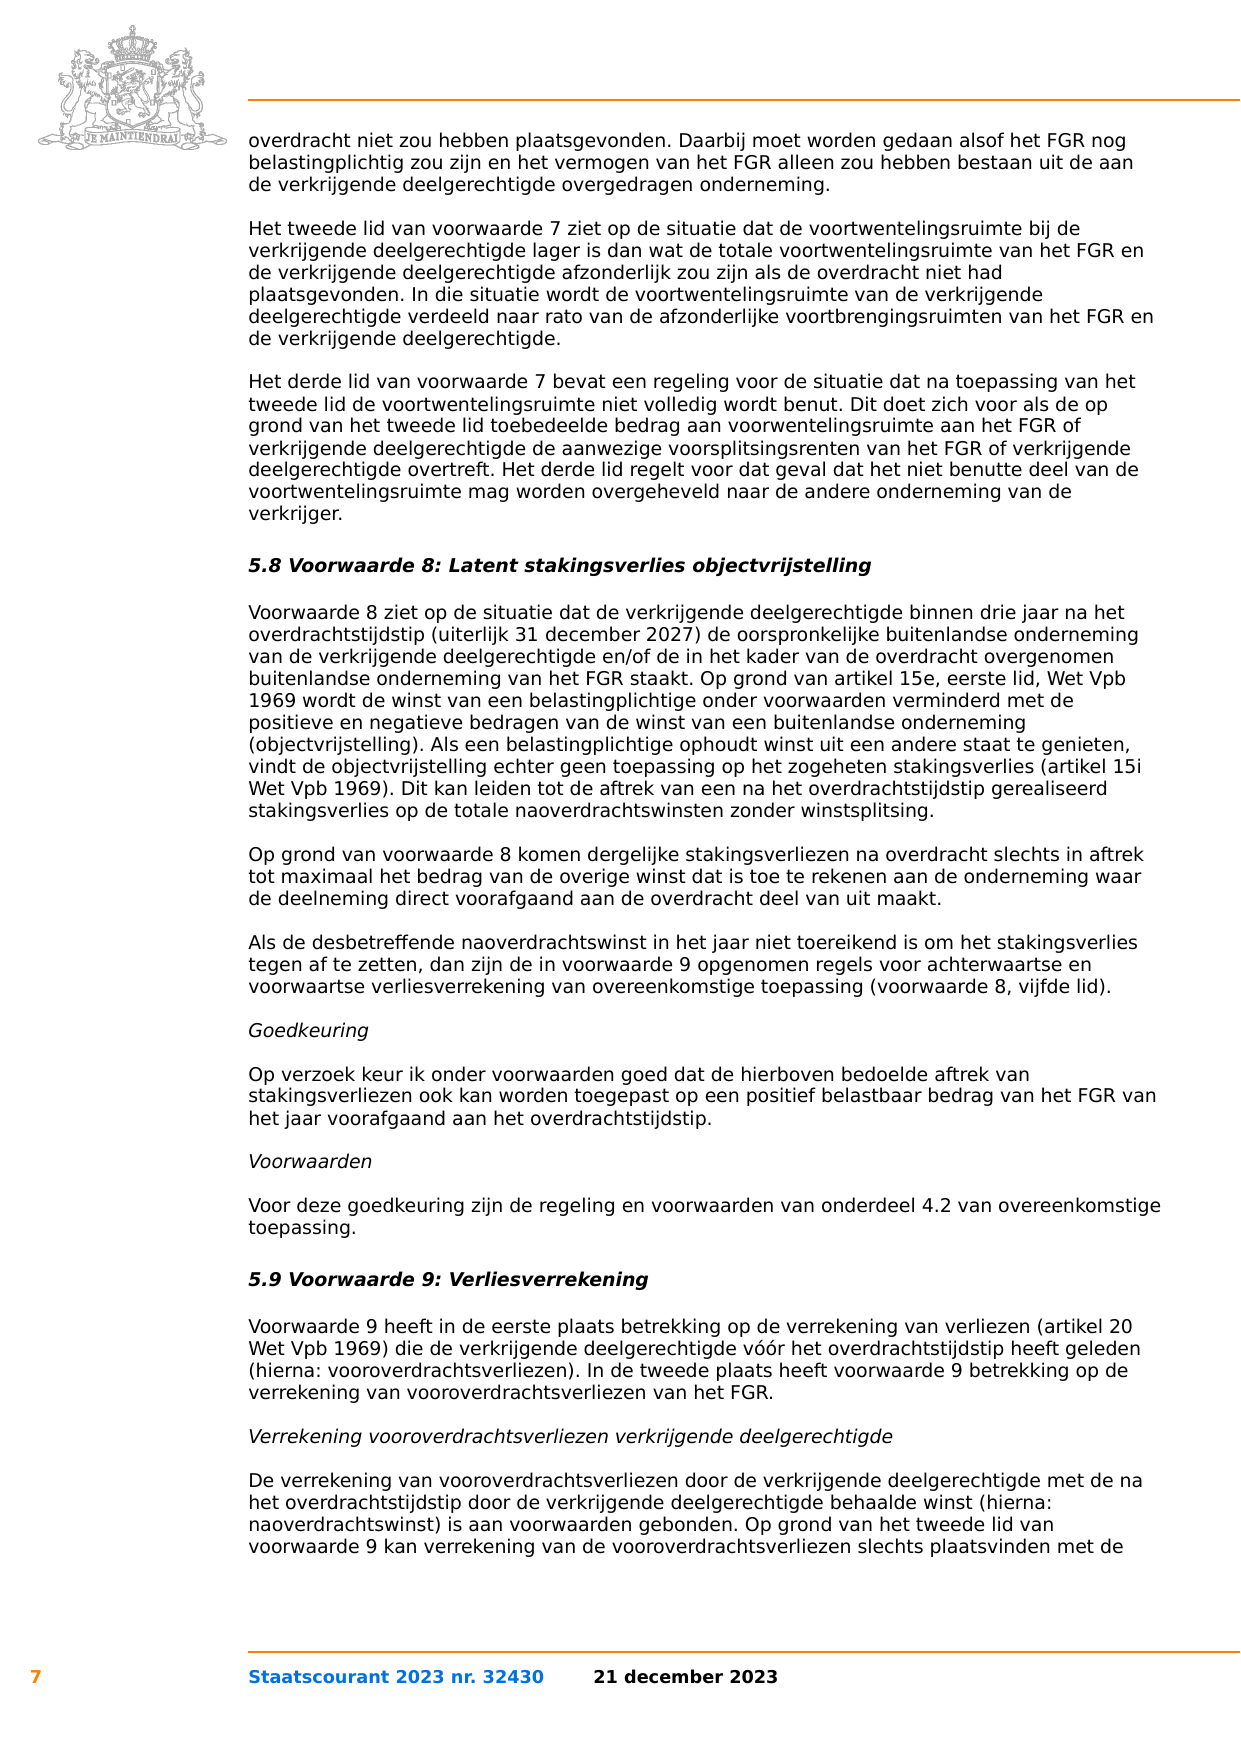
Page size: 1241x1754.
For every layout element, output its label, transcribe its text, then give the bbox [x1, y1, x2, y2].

text Voorwaarde 8 ziet op de situatie dat de verkrijgende deelgerechtigde binnen drie jaar na het overdrachtstijdstip (uiterlijk 31 december 2027) de oorspronkelijke buitenlandse onderneming van de verkrijgende deelgerechtigde en/of de in het kader van de overdracht overgenomen buitenlandse onderneming van het FGR staakt. Op grond van artikel 15e, eerste lid, Wet Vpb 1969 wordt de winst van een belastingplichtige onder voorwaarden verminderd met de positieve en negatieve bedragen van de winst van een buitenlandse onderneming (objectvrijstelling). Als een belastingplichtige ophoudt winst uit een andere staat te genieten, vindt de objectvrijstelling echter geen toepassing op het zogeheten stakingsverlies (artikel 15i Wet Vpb 1969). Dit kan leiden tot de aftrek van een na het overdrachtstijdstip gerealiseerd stakingsverlies op de totale naoverdrachtswinsten zonder winstsplitsing. [248, 602, 1163, 822]
text Op grond van voorwaarde 8 komen dergelijke stakingsverliezen na overdracht slechts in aftrek tot maximaal het bedrag van de overige winst dat is toe te rekenen aan de onderneming waar de deelneming direct voorafgaand aan de overdracht deel van uit maakt. [248, 844, 1163, 910]
subtitle Verrekening vooroverdrachtsverliezen verkrijgende deelgerechtigde [248, 1426, 1163, 1448]
picture [38, 25, 227, 150]
subtitle 5.8 Voorwaarde 8: Latent stakingsverlies objectvrijstelling [248, 555, 1163, 577]
subtitle 5.9 Voorwaarde 9: Verliesverrekening [248, 1269, 1163, 1291]
text Voor deze goedkeuring zijn de regeling en voorwaarden van onderdeel 4.2 van overeenkomstige toepassing. [248, 1195, 1163, 1239]
text Het derde lid van voorwaarde 7 bevat een regeling voor de situatie dat na toepassing van het tweede lid de voortwentelingsruimte niet volledig wordt benut. Dit doet zich voor als de op grond van het tweede lid toebedeelde bedrag aan voorwentelingsruimte aan het FGR of verkrijgende deelgerechtigde de aanwezige voorsplitsingsrenten van het FGR of verkrijgende deelgerechtigde overtreft. Het derde lid regelt voor dat geval dat het niet benutte deel van de voortwentelingsruimte mag worden overgeheveld naar de andere onderneming van de verkrijger. [248, 371, 1163, 525]
text Het tweede lid van voorwaarde 7 ziet op de situatie dat de voortwentelingsruimte bij de verkrijgende deelgerechtigde lager is dan wat de totale voortwentelingsruimte van het FGR en de verkrijgende deelgerechtigde afzonderlijk zou zijn als de overdracht niet had plaatsgevonden. In die situatie wordt de voortwentelingsruimte van de verkrijgende deelgerechtigde verdeeld naar rato van de afzonderlijke voortbrengingsruimten van het FGR en de verkrijgende deelgerechtigde. [248, 218, 1163, 349]
subtitle Voorwaarden [248, 1151, 1163, 1173]
text Voorwaarde 9 heeft in de eerste plaats betrekking op de verrekening van verliezen (artikel 20 Wet Vpb 1969) die de verkrijgende deelgerechtigde vóór het overdrachtstijdstip heeft geleden (hierna: vooroverdrachtsverliezen). In de tweede plaats heeft voorwaarde 9 betrekking op de verrekening van vooroverdrachtsverliezen van het FGR. [248, 1316, 1163, 1404]
text overdracht niet zou hebben plaatsgevonden. Daarbij moet worden gedaan alsof het FGR nog belastingplichtig zou zijn en het vermogen van het FGR alleen zou hebben bestaan uit de aan de verkrijgende deelgerechtigde overgedragen onderneming. [248, 130, 1163, 196]
text Op verzoek keur ik onder voorwaarden goed dat de hierboven bedoelde aftrek van stakingsverliezen ook kan worden toegepast op een positief belastbaar bedrag van het FGR van het jaar voorafgaand aan het overdrachtstijdstip. [248, 1063, 1163, 1129]
text De verrekening van vooroverdrachtsverliezen door de verkrijgende deelgerechtigde met de na het overdrachtstijdstip door de verkrijgende deelgerechtigde behaalde winst (hierna: naoverdrachtswinst) is aan voorwaarden gebonden. Op grond van het tweede lid van voorwaarde 9 kan verrekening van de vooroverdrachtsverliezen slechts plaatsvinden met de [248, 1470, 1163, 1558]
subtitle Goedkeuring [248, 1019, 1163, 1042]
text Als de desbetreffende naoverdrachtswinst in het jaar niet toereikend is om het stakingsverlies tegen af te zetten, dan zijn de in voorwaarde 9 opgenomen regels voor achterwaartse en voorwaartse verliesverrekening van overeenkomstige toepassing (voorwaarde 8, vijfde lid). [248, 932, 1163, 998]
